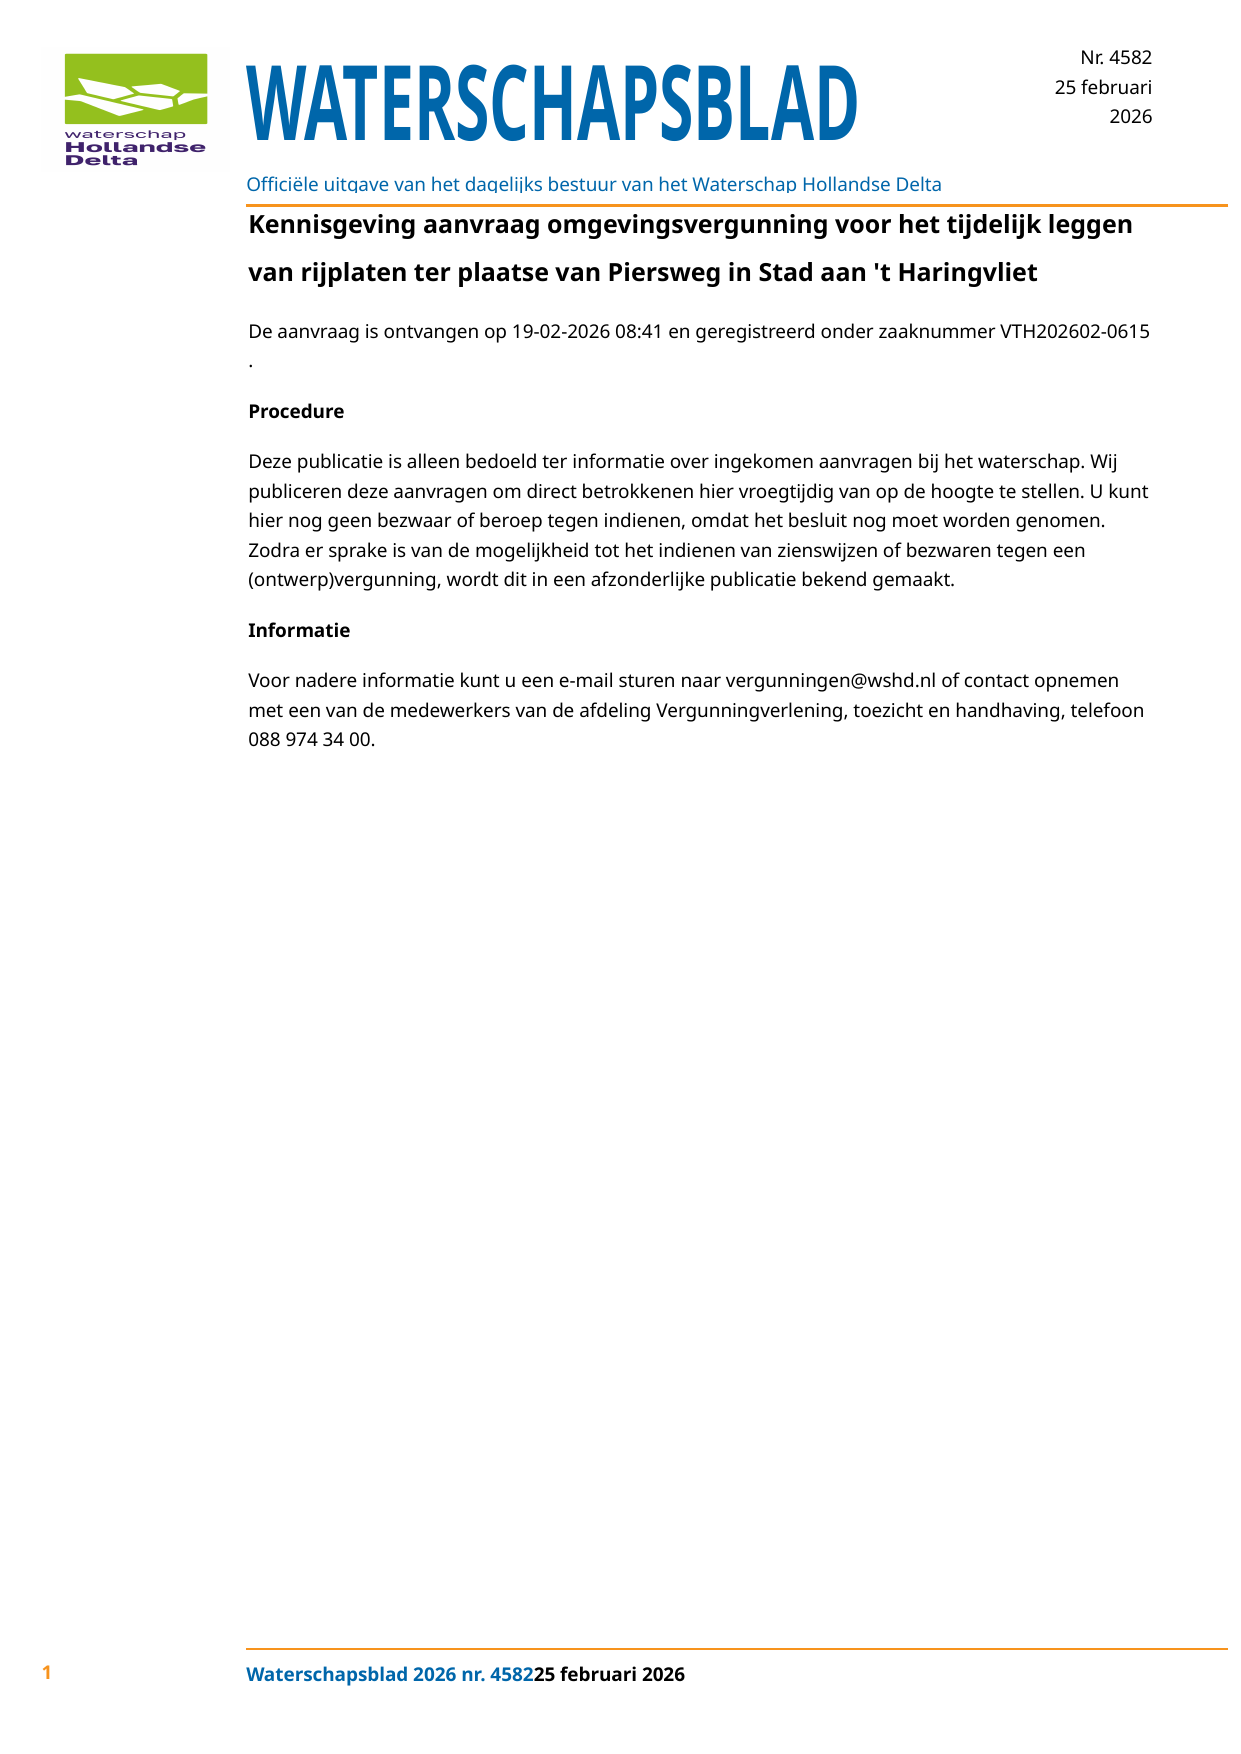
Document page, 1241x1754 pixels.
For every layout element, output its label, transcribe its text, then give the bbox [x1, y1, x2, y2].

text De aanvraag is ontvangen op 19-02-2026 08:41 en geregistreerd onder zaaknummer VTH202602-0615 . [248, 318, 1152, 373]
text Deze publicatie is alleen bedoeld ter informatie over ingekomen aanvragen bij het waterschap. Wij publiceren deze aanvragen om direct betrokkenen hier vroegtijdig van op de hoogte te stellen. U kunt hier nog geen bezwaar of beroep tegen indienen, omdat het besluit nog moet worden genomen. Zodra er sprake is van de mogelijkheid tot het indienen van zienswijzen of bezwaren tegen een (ontwerp)vergunning, wordt dit in een afzonderlijke publicatie bekend gemaakt. [248, 448, 1152, 592]
text Voor nadere informatie kunt u een e-mail sturen naar vergunningen@wshd.nl of contact opnemen met een van de medewerkers van de afdeling Vergunningverlening, toezicht en handhaving, telefoon 088 974 34 00. [248, 667, 1152, 752]
text Kennisgeving aanvraag omgevingsvergunning voor het tijdelijk leggen van rijplaten ter plaatse van Piersweg in Stad aan 't Haringvliet [248, 207, 1152, 288]
text Procedure [248, 398, 1152, 424]
text Informatie [248, 617, 1152, 643]
picture [41, 47, 231, 172]
